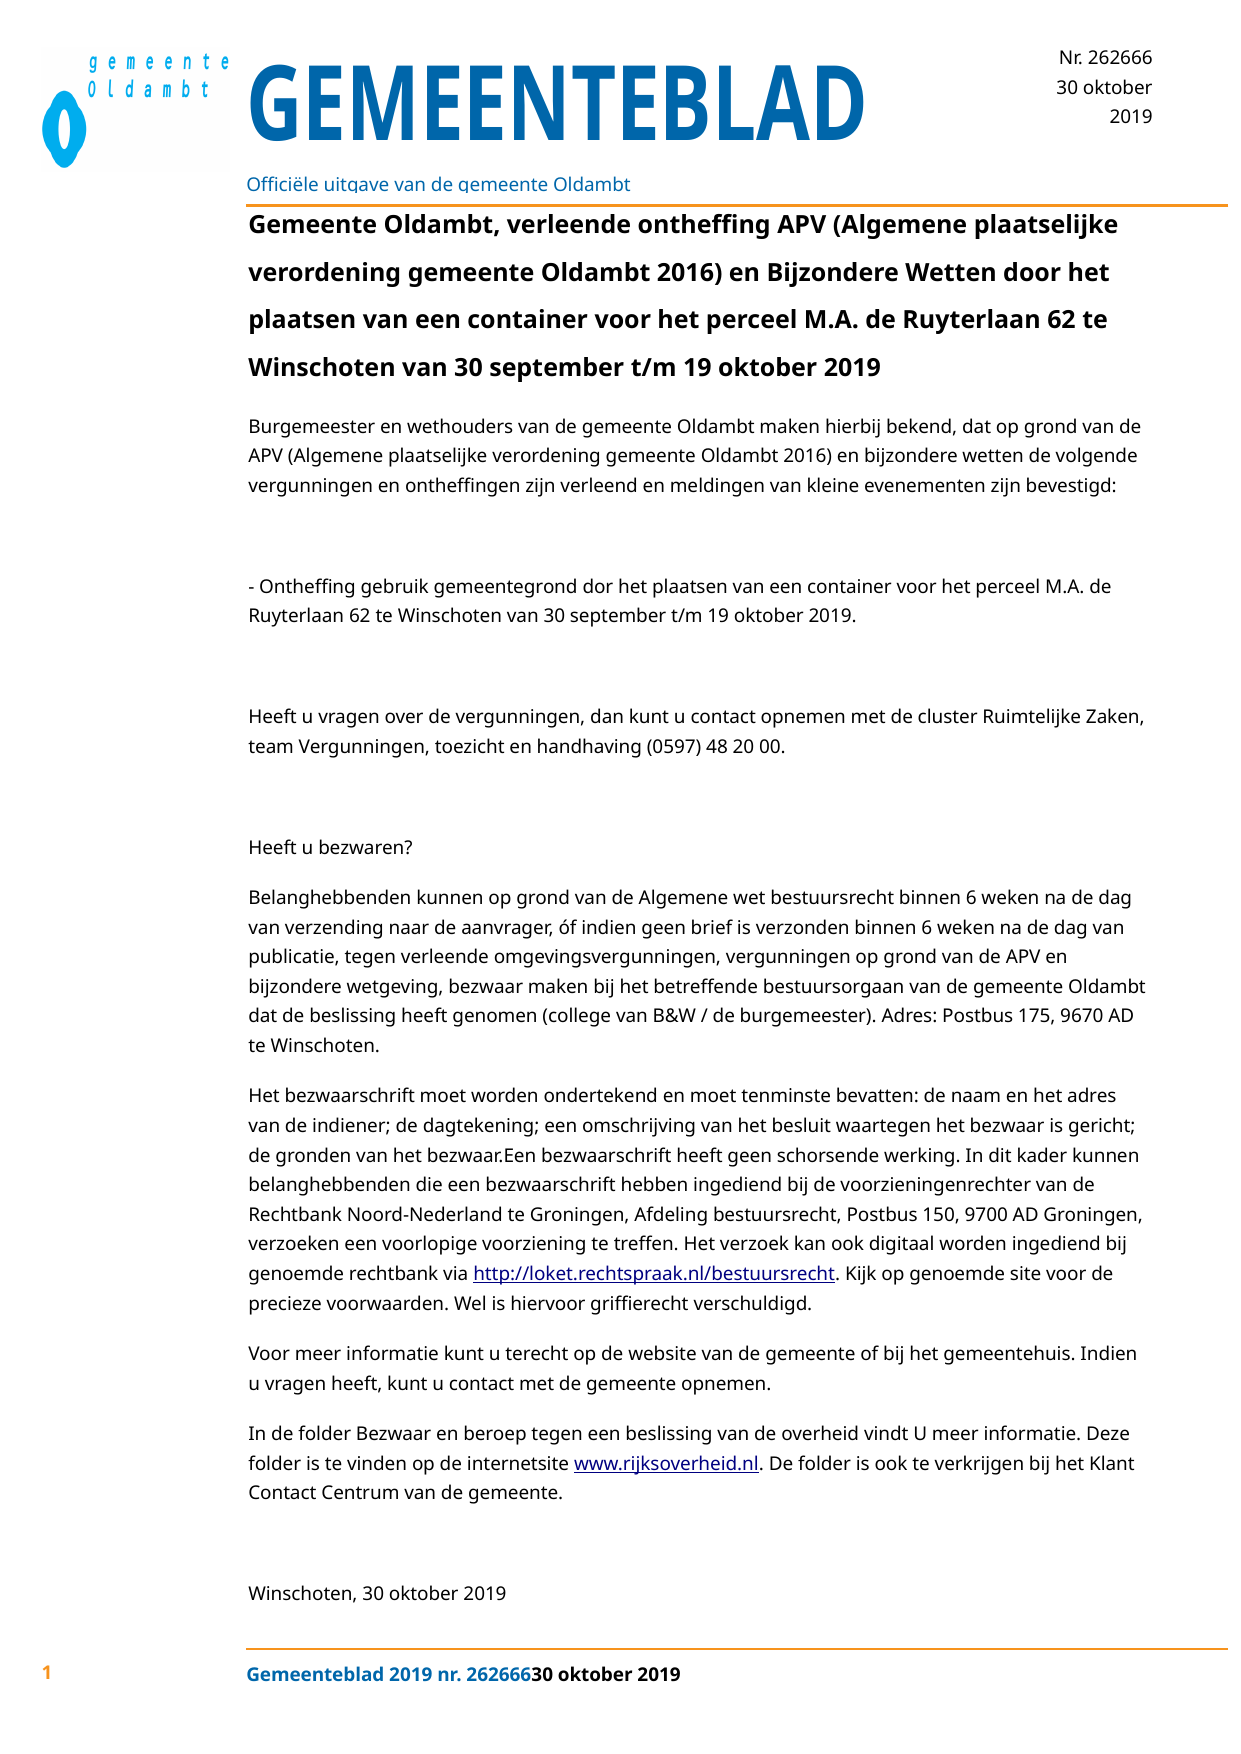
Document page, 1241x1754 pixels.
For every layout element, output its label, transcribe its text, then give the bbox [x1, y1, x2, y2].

text Het bezwaarschrift moet worden ondertekend en moet tenminste bevatten: de naam en het adres van de indiener; de dagtekening; een omschrijving van het besluit waartegen het bezwaar is gericht; de gronden van het bezwaar.Een bezwaarschrift heeft geen schorsende werking. In dit kader kunnen belanghebbenden die een bezwaarschrift hebben ingediend bij de voorzieningenrechter van de Rechtbank Noord-Nederland te Groningen, Afdeling bestuursrecht, Postbus 150, 9700 AD Groningen, verzoeken een voorlopige voorziening te treffen. Het verzoek kan ook digitaal worden ingediend bij genoemde rechtbank via http://loket.rechtspraak.nl/bestuursrecht. Kijk op genoemde site voor de precieze voorwaarden. Wel is hiervoor griffierecht verschuldigd. [248, 1083, 1152, 1316]
text Heeft u bezwaren? [248, 834, 1152, 860]
text Heeft u vragen over de vergunningen, dan kunt u contact opnemen met de cluster Ruimtelijke Zaken, team Vergunningen, toezicht en handhaving (0597) 48 20 00. [248, 703, 1152, 759]
text Winschoten, 30 oktober 2019 [248, 1580, 1152, 1606]
picture [41, 47, 231, 172]
text Voor meer informatie kunt u terecht op de website van de gemeente of bij het gemeentehuis. Indien u vragen heeft, kunt u contact met de gemeente opnemen. [248, 1340, 1152, 1396]
text Gemeente Oldambt, verleende ontheffing APV (Algemene plaatselijke verordening gemeente Oldambt 2016) en Bijzondere Wetten door het plaatsen van een container voor het perceel M.A. de Ruyterlaan 62 te Winschoten van 30 september t/m 19 oktober 2019 [248, 207, 1152, 384]
text Belanghebbenden kunnen op grond van de Algemene wet bestuursrecht binnen 6 weken na de dag van verzending naar de aanvrager, óf indien geen brief is verzonden binnen 6 weken na de dag van publicatie, tegen verleende omgevingsvergunningen, vergunningen op grond van de APV en bijzondere wetgeving, bezwaar maken bij het betreffende bestuursorgaan van de gemeente Oldambt dat de beslissing heeft genomen (college van B&W / de burgemeester). Adres: Postbus 175, 9670 AD te Winschoten. [248, 884, 1152, 1058]
text In de folder Bezwaar en beroep tegen een beslissing van de overheid vindt U meer informatie. Deze folder is te vinden op de internetsite www.rijksoverheid.nl. De folder is ook te verkrijgen bij het Klant Contact Centrum van de gemeente. [248, 1420, 1152, 1505]
text Burgemeester en wethouders van de gemeente Oldambt maken hierbij bekend, dat op grond van de APV (Algemene plaatselijke verordening gemeente Oldambt 2016) en bijzondere wetten de volgende vergunningen en ontheffingen zijn verleend en meldingen van kleine evenementen zijn bevestigd: [248, 413, 1152, 498]
text - Ontheffing gebruik gemeentegrond dor het plaatsen van een container voor het perceel M.A. de Ruyterlaan 62 te Winschoten van 30 september t/m 19 oktober 2019. [248, 573, 1152, 628]
